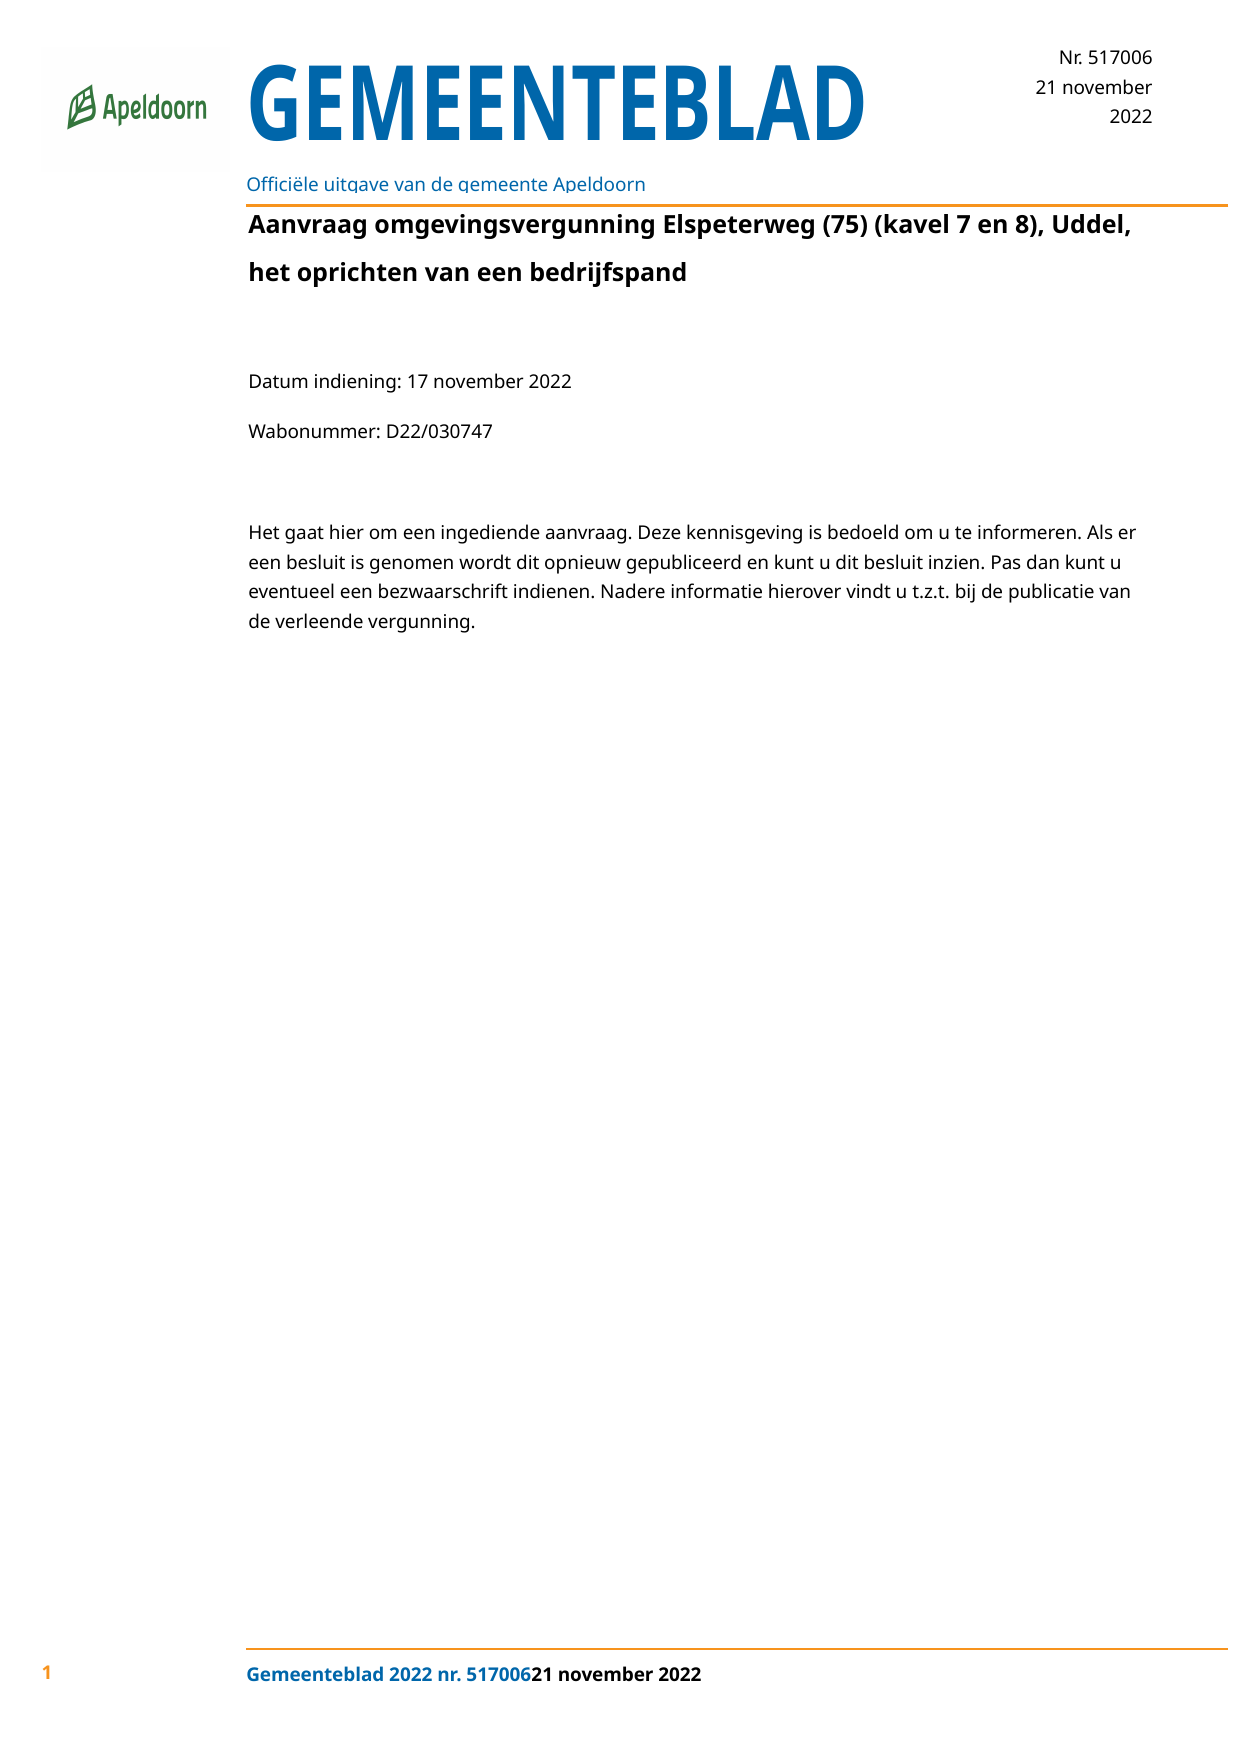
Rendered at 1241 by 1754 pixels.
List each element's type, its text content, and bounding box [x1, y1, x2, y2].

text Aanvraag omgevingsvergunning Elspeterweg (75) (kavel 7 en 8), Uddel, het oprichten van een bedrijfspand [248, 207, 1152, 288]
text Het gaat hier om een ingediende aanvraag. Deze kennisgeving is bedoeld om u te informeren. Als er een besluit is genomen wordt dit opnieuw gepubliceerd en kunt u dit besluit inzien. Pas dan kunt u eventueel een bezwaarschrift indienen. Nadere informatie hierover vindt u t.z.t. bij de publicatie van de verleende vergunning. [248, 519, 1152, 634]
picture [41, 47, 231, 172]
text Wabonummer: D22/030747 [248, 419, 1152, 444]
text Datum indiening: 17 november 2022 [248, 368, 1152, 394]
